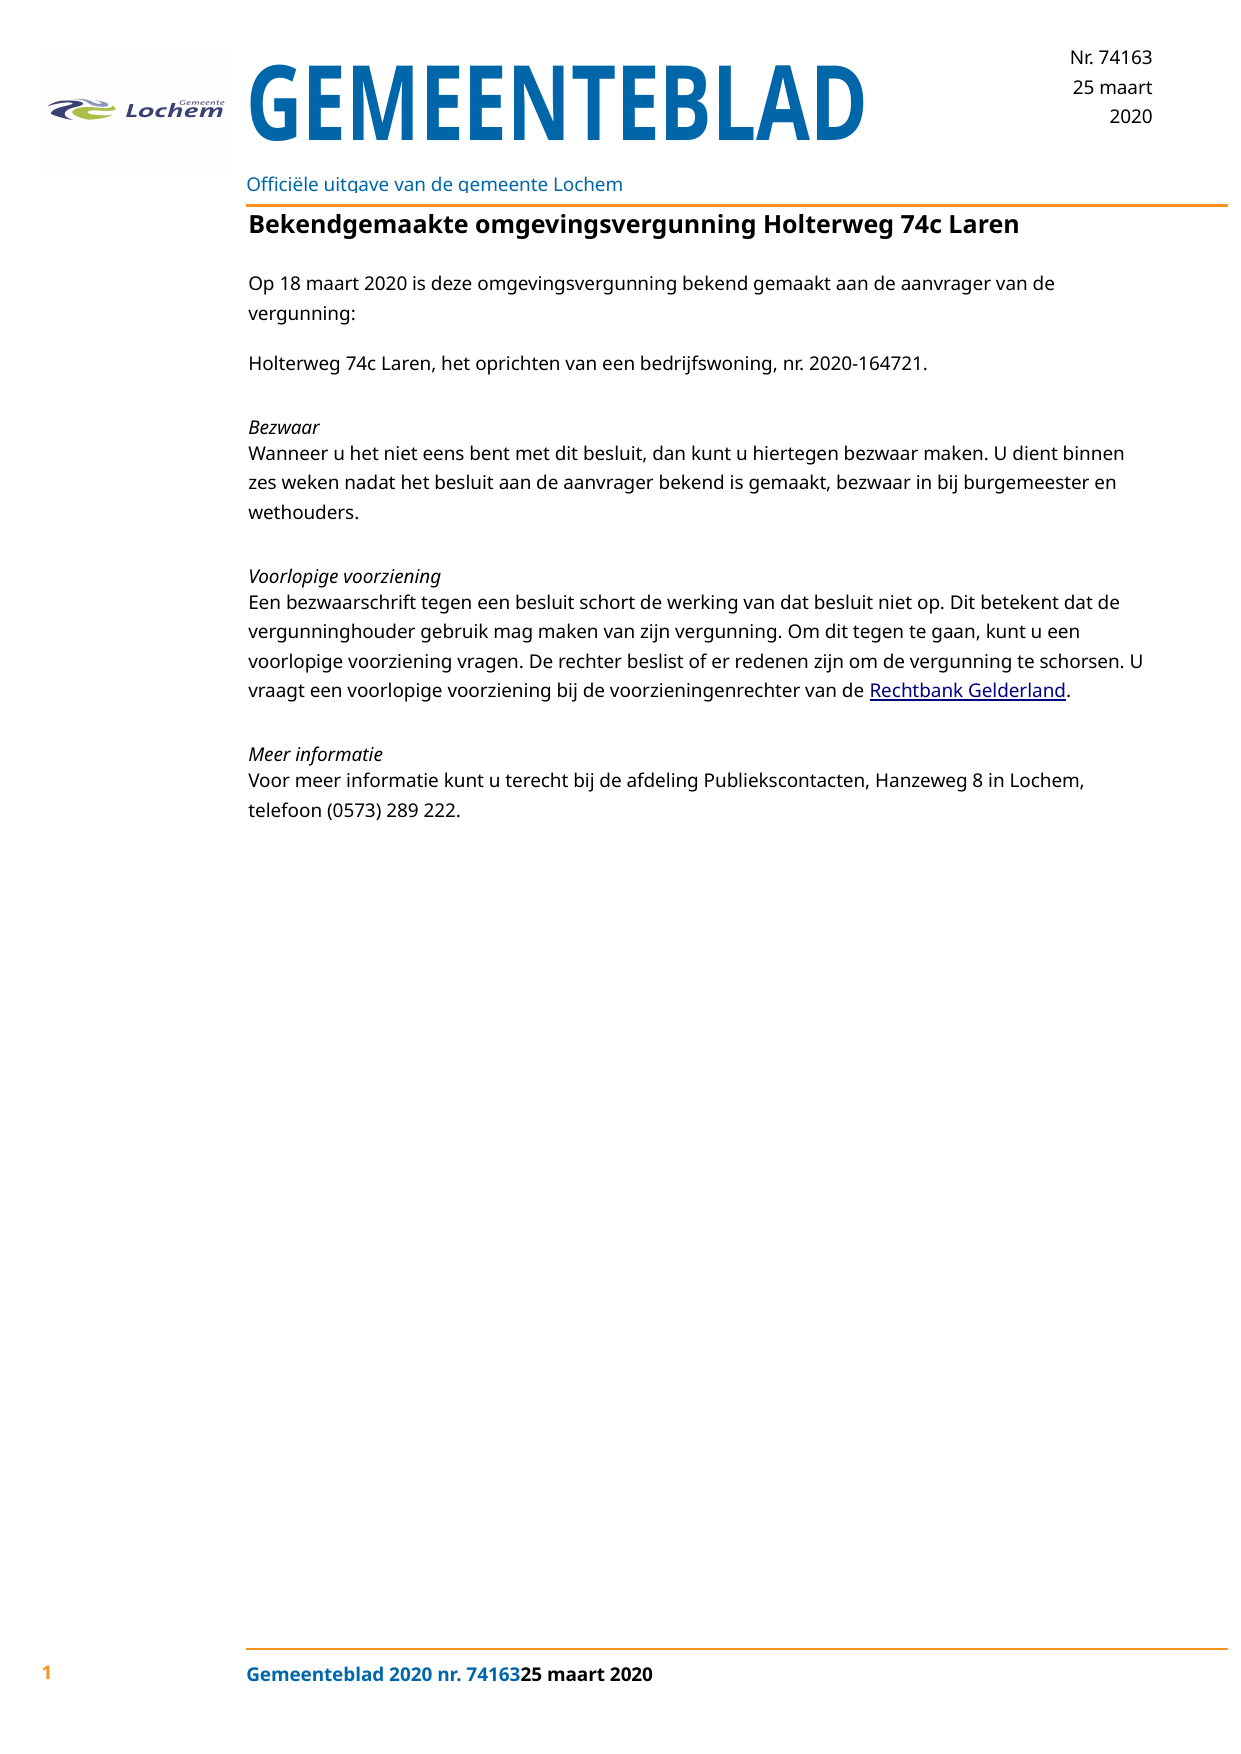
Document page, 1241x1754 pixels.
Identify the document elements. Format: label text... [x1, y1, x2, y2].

text Voorlopige voorziening [248, 563, 1152, 589]
text Een bezwaarschrift tegen een besluit schort de werking van dat besluit niet op. Dit betekent dat de vergunninghouder gebruik mag maken van zijn vergunning. Om dit tegen te gaan, kunt u een voorlopige voorziening vragen. De rechter beslist of er redenen zijn om de vergunning te schorsen. U vraagt een voorlopige voorziening bij de voorzieningenrechter van de Rechtbank Gelderland. [248, 589, 1152, 703]
text Bezwaar [248, 414, 1152, 440]
text Holterweg 74c Laren, het oprichten van een bedrijfswoning, nr. 2020-164721. [248, 350, 1152, 376]
text Bekendgemaakte omgevingsvergunning Holterweg 74c Laren [248, 207, 1152, 241]
text Meer informatie [248, 742, 1152, 767]
text Wanneer u het niet eens bent met dit besluit, dan kunt u hiertegen bezwaar maken. U dient binnen zes weken nadat het besluit aan de aanvrager bekend is gemaakt, bezwaar in bij burgemeester en wethouders. [248, 440, 1152, 525]
picture [41, 47, 231, 172]
text Op 18 maart 2020 is deze omgevingsvergunning bekend gemaakt aan de aanvrager van de vergunning: [248, 270, 1152, 326]
text Voor meer informatie kunt u terecht bij de afdeling Publiekscontacten, Hanzeweg 8 in Lochem, telefoon (0573) 289 222. [248, 767, 1152, 823]
